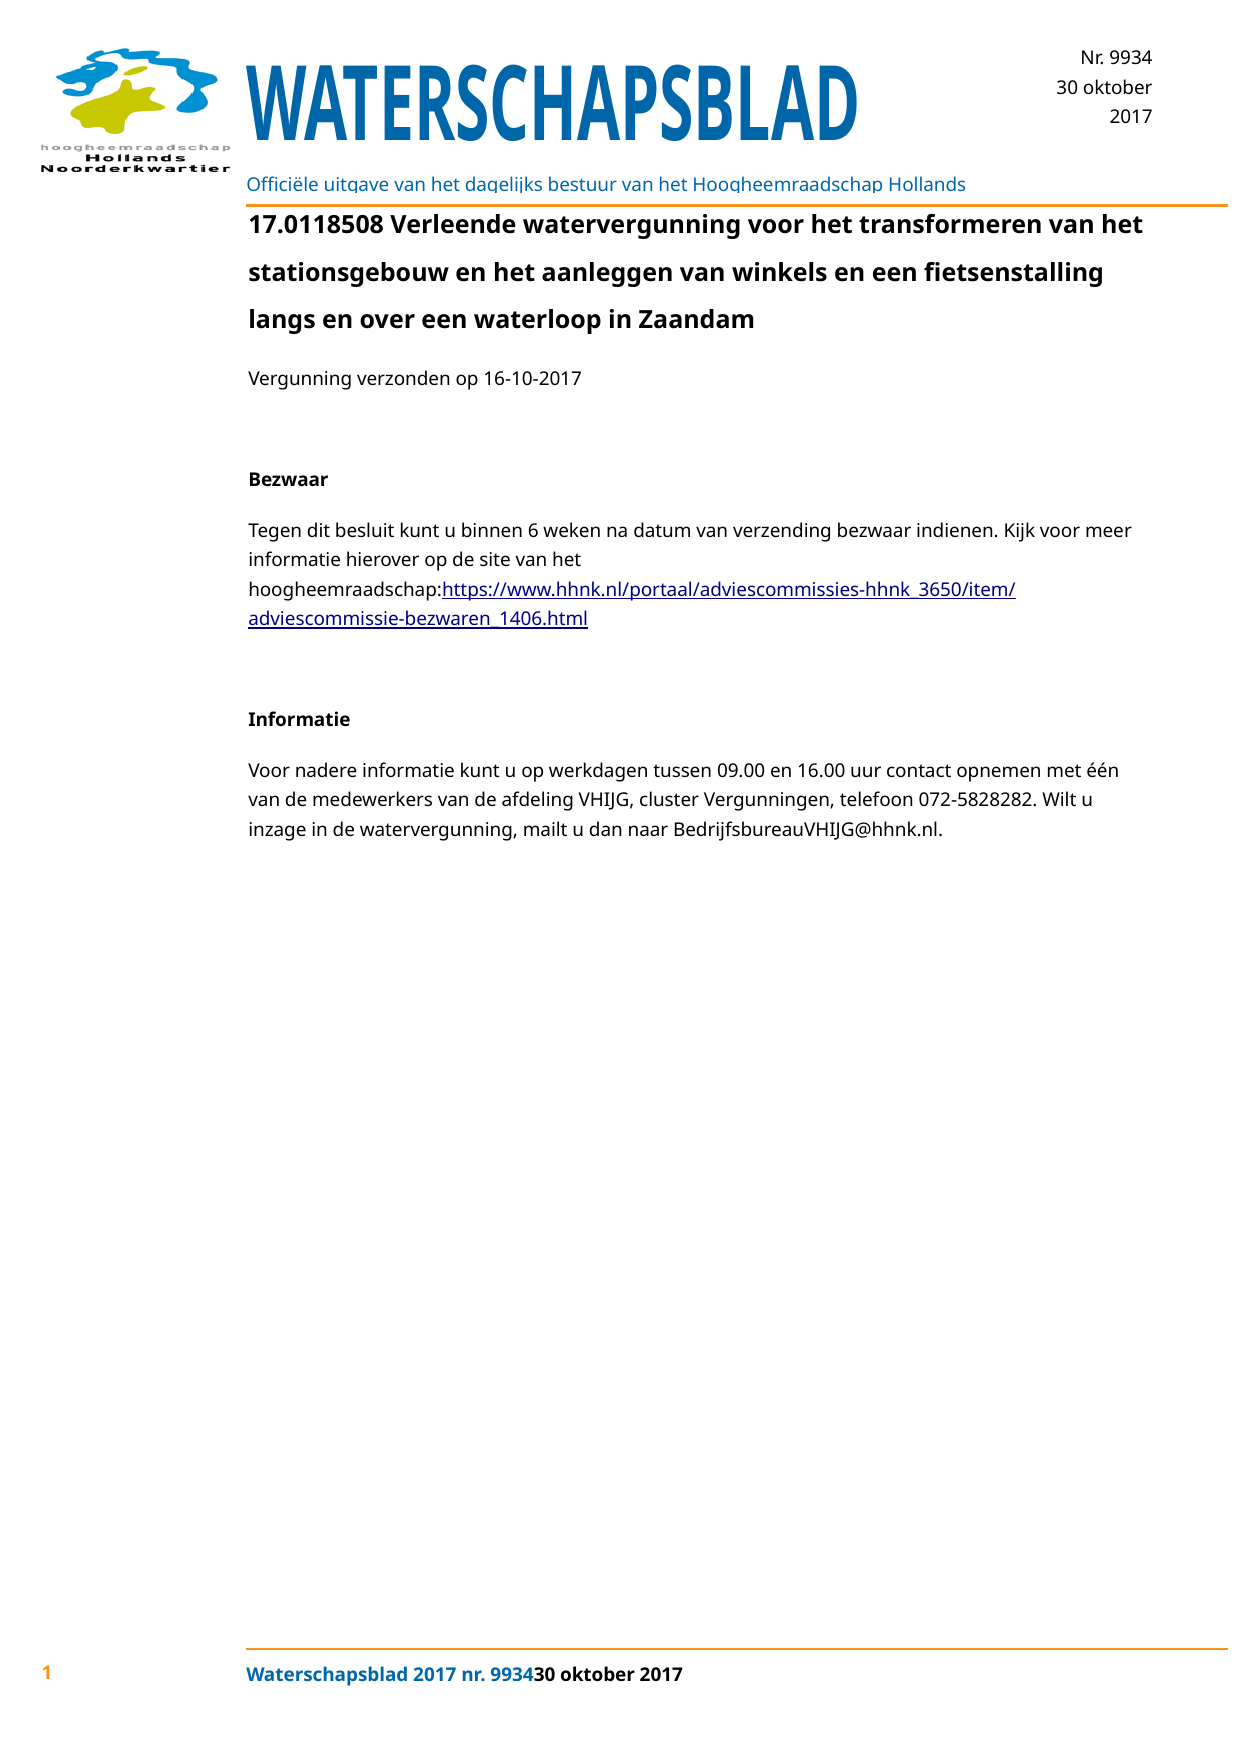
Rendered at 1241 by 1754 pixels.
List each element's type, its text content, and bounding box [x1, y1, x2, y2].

text 17.0118508 Verleende watervergunning voor het transformeren van het stationsgebouw en het aanleggen van winkels en een fietsenstalling langs en over een waterloop in Zaandam [248, 207, 1152, 336]
text Vergunning verzonden op 16-10-2017 [248, 366, 1152, 391]
text Bezwaar [248, 466, 1152, 492]
text Informatie [248, 706, 1152, 732]
text Voor nadere informatie kunt u op werkdagen tussen 09.00 en 16.00 uur contact opnemen met één van de medewerkers van de afdeling VHIJG, cluster Vergunningen, telefoon 072-5828282. Wilt u inzage in de watervergunning, mailt u dan naar BedrijfsbureauVHIJG@hhnk.nl. [248, 757, 1152, 842]
text Tegen dit besluit kunt u binnen 6 weken na datum van verzending bezwaar indienen. Kijk voor meer informatie hierover op de site van het hoogheemraadschap:https://www.hhnk.nl/portaal/adviescommissies-hhnk_3650/item/adviescommissie-bezwaren_1406.html [248, 517, 1152, 631]
picture [41, 47, 231, 172]
